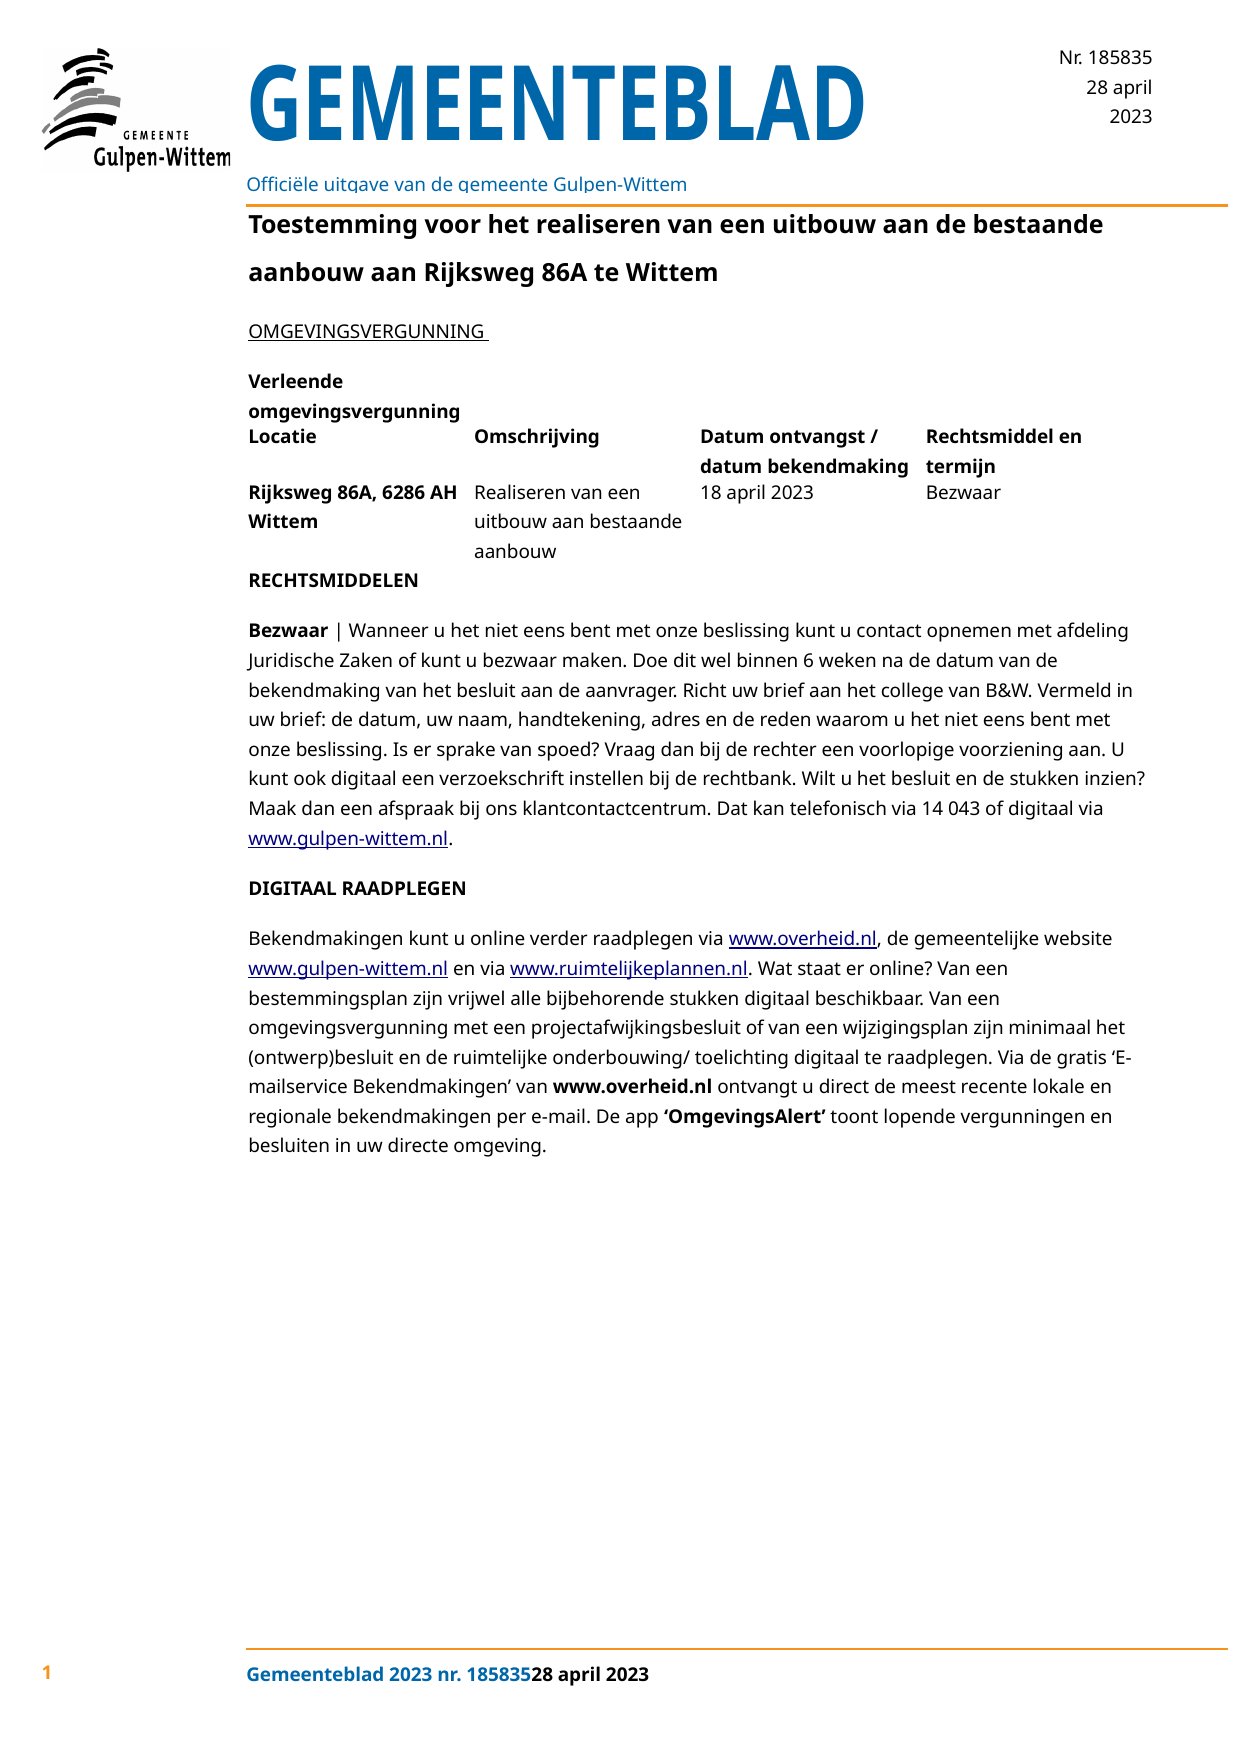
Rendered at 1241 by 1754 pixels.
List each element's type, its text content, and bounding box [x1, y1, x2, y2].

table_header [474, 369, 700, 424]
table_cell Rechtsmiddel en termijn [926, 424, 1152, 479]
table_cell Bezwaar [926, 479, 1152, 564]
text Bezwaar | Wanneer u het niet eens bent met onze beslissing kunt u contact opnemen met afdeling Juridische Zaken of kunt u bezwaar maken. Doe dit wel binnen 6 weken na de datum van de bekendmaking van het besluit aan de aanvrager. Richt uw brief aan het college van B&W. Vermeld in uw brief: de datum, uw naam, handtekening, adres en de reden waarom u het niet eens bent met onze beslissing. Is er sprake van spoed? Vraag dan bij de rechter een voorlopige voorziening aan. U kunt ook digitaal een verzoekschrift instellen bij de rechtbank. Wilt u het besluit en de stukken inzien? Maak dan een afspraak bij ons klantcontactcentrum. Dat kan telefonisch via 14 043 of digitaal via www.gulpen-wittem.nl. [248, 618, 1152, 850]
table_header [926, 369, 1152, 424]
text OMGEVINGSVERGUNNING [248, 318, 1152, 344]
text RECHTSMIDDELEN [248, 567, 1152, 593]
table_header Verleende omgevingsvergunning [248, 369, 474, 424]
table_cell Locatie [248, 424, 474, 479]
table_cell Rijksweg 86A, 6286 AH Wittem [248, 479, 474, 564]
text Toestemming voor het realiseren van een uitbouw aan de bestaande aanbouw aan Rijksweg 86A te Wittem [248, 207, 1152, 288]
table_cell Omschrijving [474, 424, 700, 479]
text Bekendmakingen kunt u online verder raadplegen via www.overheid.nl, de gemeentelijke website www.gulpen-wittem.nl en via www.ruimtelijkeplannen.nl. Wat staat er online? Van een bestemmingsplan zijn vrijwel alle bijbehorende stukken digitaal beschikbaar. Van een omgevingsvergunning met een projectafwijkingsbesluit of van een wijzigingsplan zijn minimaal het (ontwerp)besluit en de ruimtelijke onderbouwing/ toelichting digitaal te raadplegen. Via de gratis ‘E-mailservice Bekendmakingen’ van www.overheid.nl ontvangt u direct de meest recente lokale en regionale bekendmakingen per e-mail. De app ‘OmgevingsAlert’ toont lopende vergunningen en besluiten in uw directe omgeving. [248, 926, 1152, 1158]
table_cell Datum ontvangst / datum bekendmaking [700, 424, 926, 479]
picture [41, 47, 231, 172]
text DIGITAAL RAADPLEGEN [248, 875, 1152, 901]
table_header [700, 369, 926, 424]
table_cell Realiseren van een uitbouw aan bestaande aanbouw [474, 479, 700, 564]
table_cell 18 april 2023 [700, 479, 926, 564]
